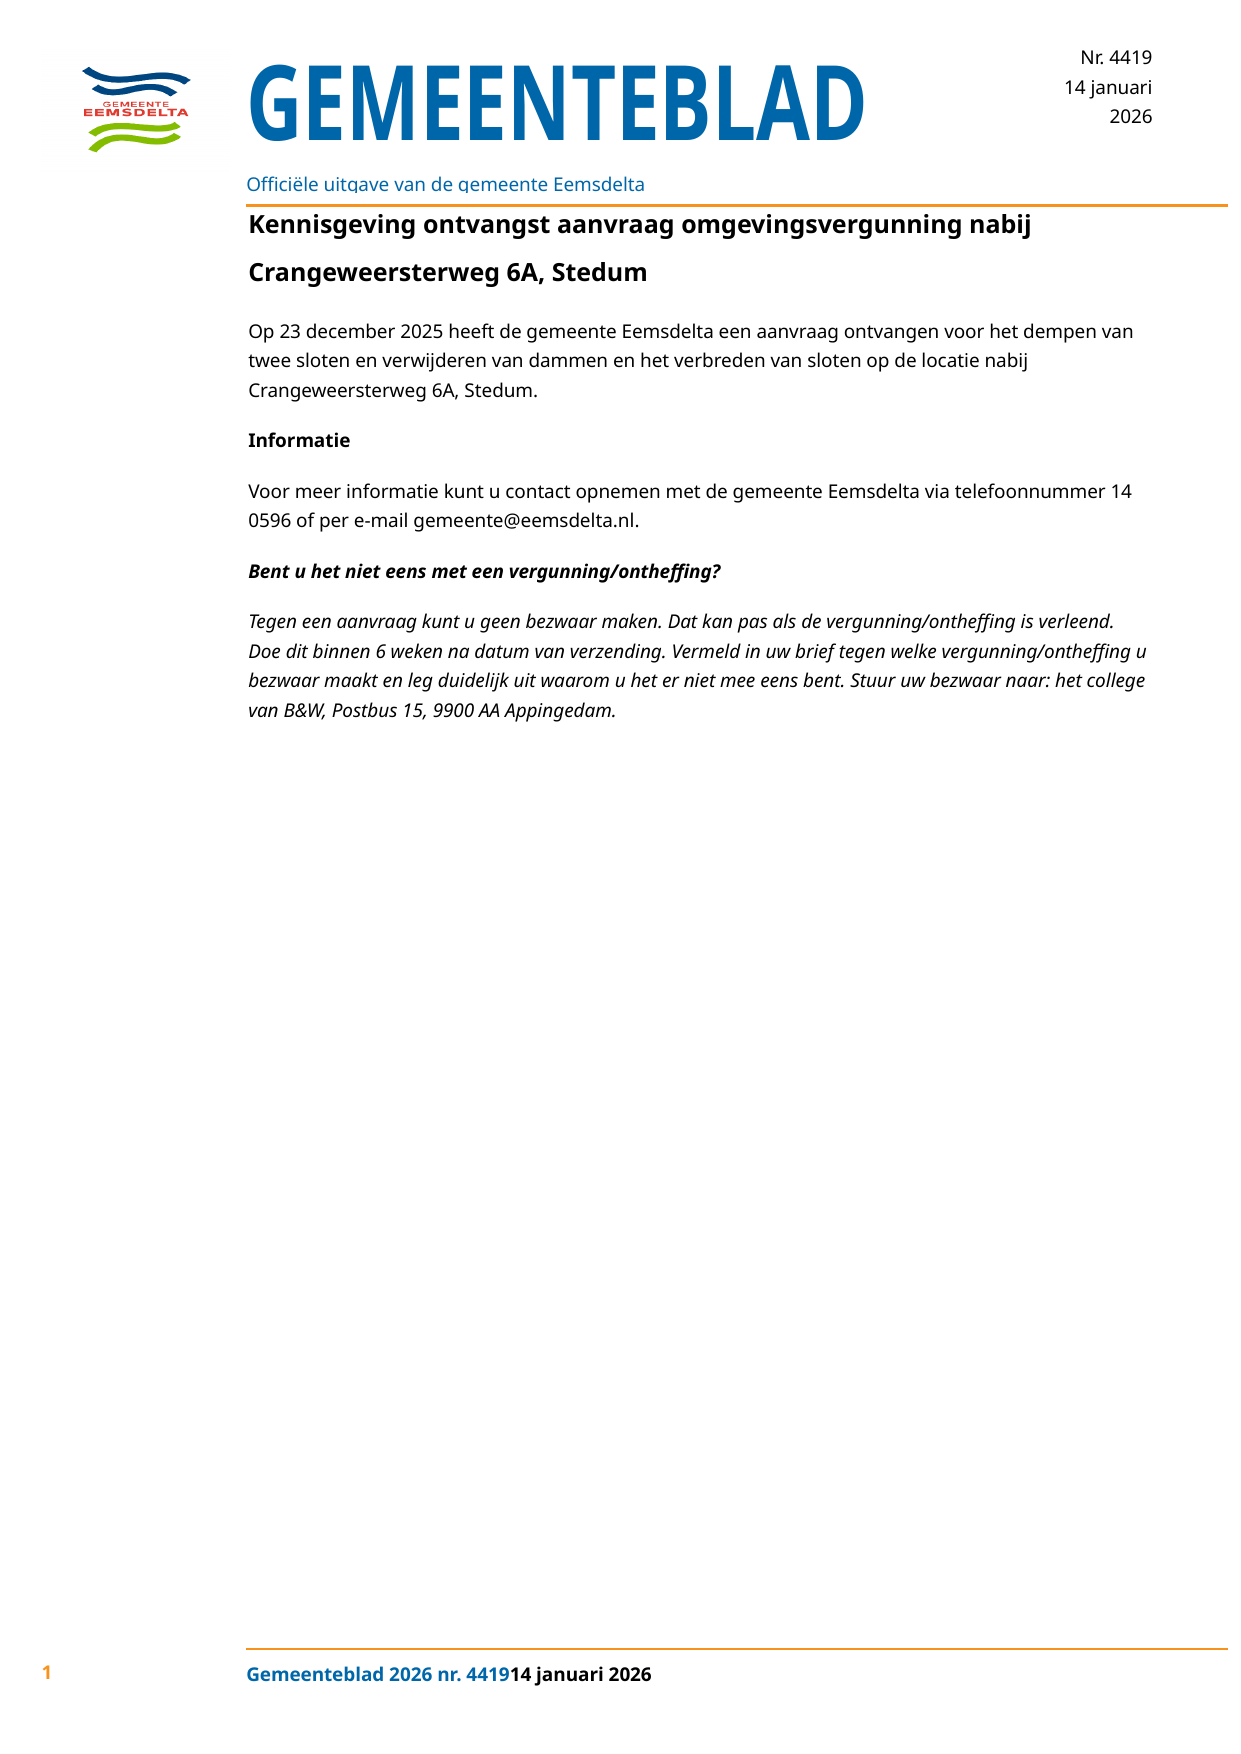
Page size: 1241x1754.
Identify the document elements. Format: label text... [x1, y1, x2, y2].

text Tegen een aanvraag kunt u geen bezwaar maken. Dat kan pas als de vergunning/ontheffing is verleend. Doe dit binnen 6 weken na datum van verzending. Vermeld in uw brief tegen welke vergunning/ontheffing u bezwaar maakt en leg duidelijk uit waarom u het er niet mee eens bent. Stuur uw bezwaar naar: het college van B&W, Postbus 15, 9900 AA Appingedam. [248, 608, 1152, 723]
text Bent u het niet eens met een vergunning/ontheffing? [248, 558, 1152, 584]
text Op 23 december 2025 heeft de gemeente Eemsdelta een aanvraag ontvangen voor het dempen van twee sloten en verwijderen van dammen en het verbreden van sloten op de locatie nabij Crangeweersterweg 6A, Stedum. [248, 318, 1152, 403]
text Voor meer informatie kunt u contact opnemen met de gemeente Eemsdelta via telefoonnummer 14 0596 of per e-mail gemeente@eemsdelta.nl. [248, 478, 1152, 533]
picture [41, 47, 231, 172]
text Informatie [248, 427, 1152, 453]
text Kennisgeving ontvangst aanvraag omgevingsvergunning nabij Crangeweersterweg 6A, Stedum [248, 207, 1152, 288]
